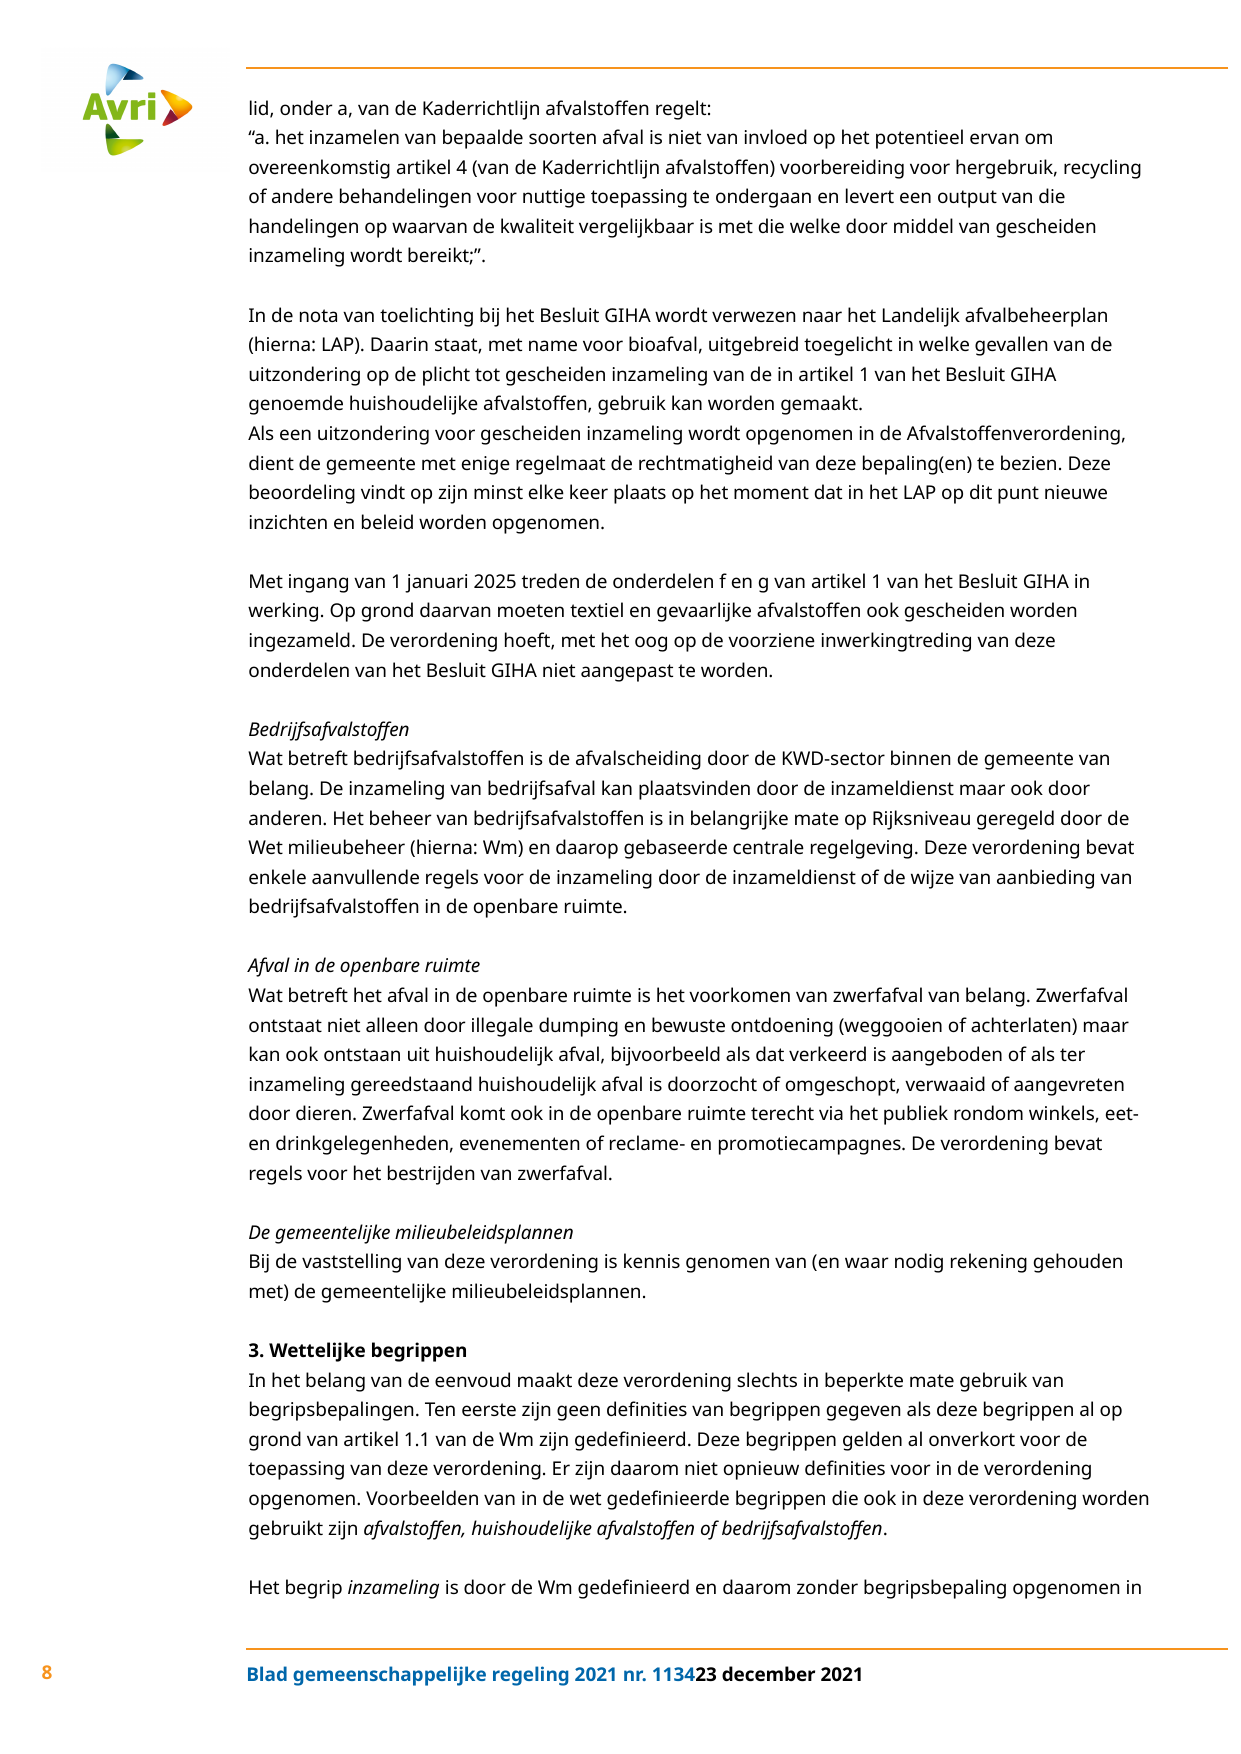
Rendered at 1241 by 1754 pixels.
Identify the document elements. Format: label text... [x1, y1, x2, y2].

text Wat betreft bedrijfsafvalstoffen is de afvalscheiding door de KWD-sector binnen de gemeente van belang. De inzameling van bedrijfsafval kan plaatsvinden door de inzameldienst maar ook door anderen. Het beheer van bedrijfsafvalstoffen is in belangrijke mate op Rijksniveau geregeld door de Wet milieubeheer (hierna: Wm) en daarop gebaseerde centrale regelgeving. Deze verordening bevat enkele aanvullende regels voor de inzameling door de inzameldienst of de wijze van aanbieding van bedrijfsafvalstoffen in de openbare ruimte. [248, 746, 1152, 919]
text In het belang van de eenvoud maakt deze verordening slechts in beperkte mate gebruik van begripsbepalingen. Ten eerste zijn geen definities van begrippen gegeven als deze begrippen al op grond van artikel 1.1 van de Wm zijn gedefinieerd. Deze begrippen gelden al onverkort voor de toepassing van deze verordening. Er zijn daarom niet opnieuw definities voor in de verordening opgenomen. Voorbeelden van in de wet gedefinieerde begrippen die ook in deze verordening worden gebruikt zijn afvalstoffen, huishoudelijke afvalstoffen of bedrijfsafvalstoffen. [248, 1367, 1152, 1541]
text Het begrip inzameling is door de Wm gedefinieerd en daarom zonder begripsbepaling opgenomen in [248, 1574, 1152, 1600]
text De gemeentelijke milieubeleidsplannen [248, 1219, 1152, 1245]
text 3. Wettelijke begrippen [248, 1337, 1152, 1363]
text Als een uitzondering voor gescheiden inzameling wordt opgenomen in de Afvalstoffenverordening, dient de gemeente met enige regelmaat de rechtmatigheid van deze bepaling(en) te bezien. Deze beoordeling vindt op zijn minst elke keer plaats op het moment dat in het LAP op dit punt nieuwe inzichten en beleid worden opgenomen. [248, 420, 1152, 535]
text Met ingang van 1 januari 2025 treden de onderdelen f en g van artikel 1 van het Besluit GIHA in werking. Op grond daarvan moeten textiel en gevaarlijke afvalstoffen ook gescheiden worden ingezameld. De verordening hoeft, met het oog op de voorziene inwerkingtreding van deze onderdelen van het Besluit GIHA niet aangepast te worden. [248, 568, 1152, 683]
text Afval in de openbare ruimte [248, 953, 1152, 978]
text Bedrijfsafvalstoffen [248, 716, 1152, 742]
text Wat betreft het afval in de openbare ruimte is het voorkomen van zwerfafval van belang. Zwerfafval ontstaat niet alleen door illegale dumping en bewuste ontdoening (weggooien of achterlaten) maar kan ook ontstaan uit huishoudelijk afval, bijvoorbeeld als dat verkeerd is aangeboden of als ter inzameling gereedstaand huishoudelijk afval is doorzocht of omgeschopt, verwaaid of aangevreten door dieren. Zwerfafval komt ook in de openbare ruimte terecht via het publiek rondom winkels, eet- en drinkgelegenheden, evenementen of reclame- en promotiecampagnes. De verordening bevat regels voor het bestrijden van zwerfafval. [248, 982, 1152, 1186]
picture [41, 47, 231, 172]
text In de nota van toelichting bij het Besluit GIHA wordt verwezen naar het Landelijk afvalbeheerplan (hierna: LAP). Daarin staat, met name voor bioafval, uitgebreid toegelicht in welke gevallen van de uitzondering op de plicht tot gescheiden inzameling van de in artikel 1 van het Besluit GIHA genoemde huishoudelijke afvalstoffen, gebruik kan worden gemaakt. [248, 302, 1152, 416]
text “a. het inzamelen van bepaalde soorten afval is niet van invloed op het potentieel ervan om overeenkomstig artikel 4 (van de Kaderrichtlijn afvalstoffen) voorbereiding voor hergebruik, recycling of andere behandelingen voor nuttige toepassing te ondergaan en levert een output van die handelingen op waarvan de kwaliteit vergelijkbaar is met die welke door middel van gescheiden inzameling wordt bereikt;”. [248, 124, 1152, 268]
text Bij de vaststelling van deze verordening is kennis genomen van (en waar nodig rekening gehouden met) de gemeentelijke milieubeleidsplannen. [248, 1248, 1152, 1304]
text lid, onder a, van de Kaderrichtlijn afvalstoffen regelt: [248, 95, 1152, 121]
